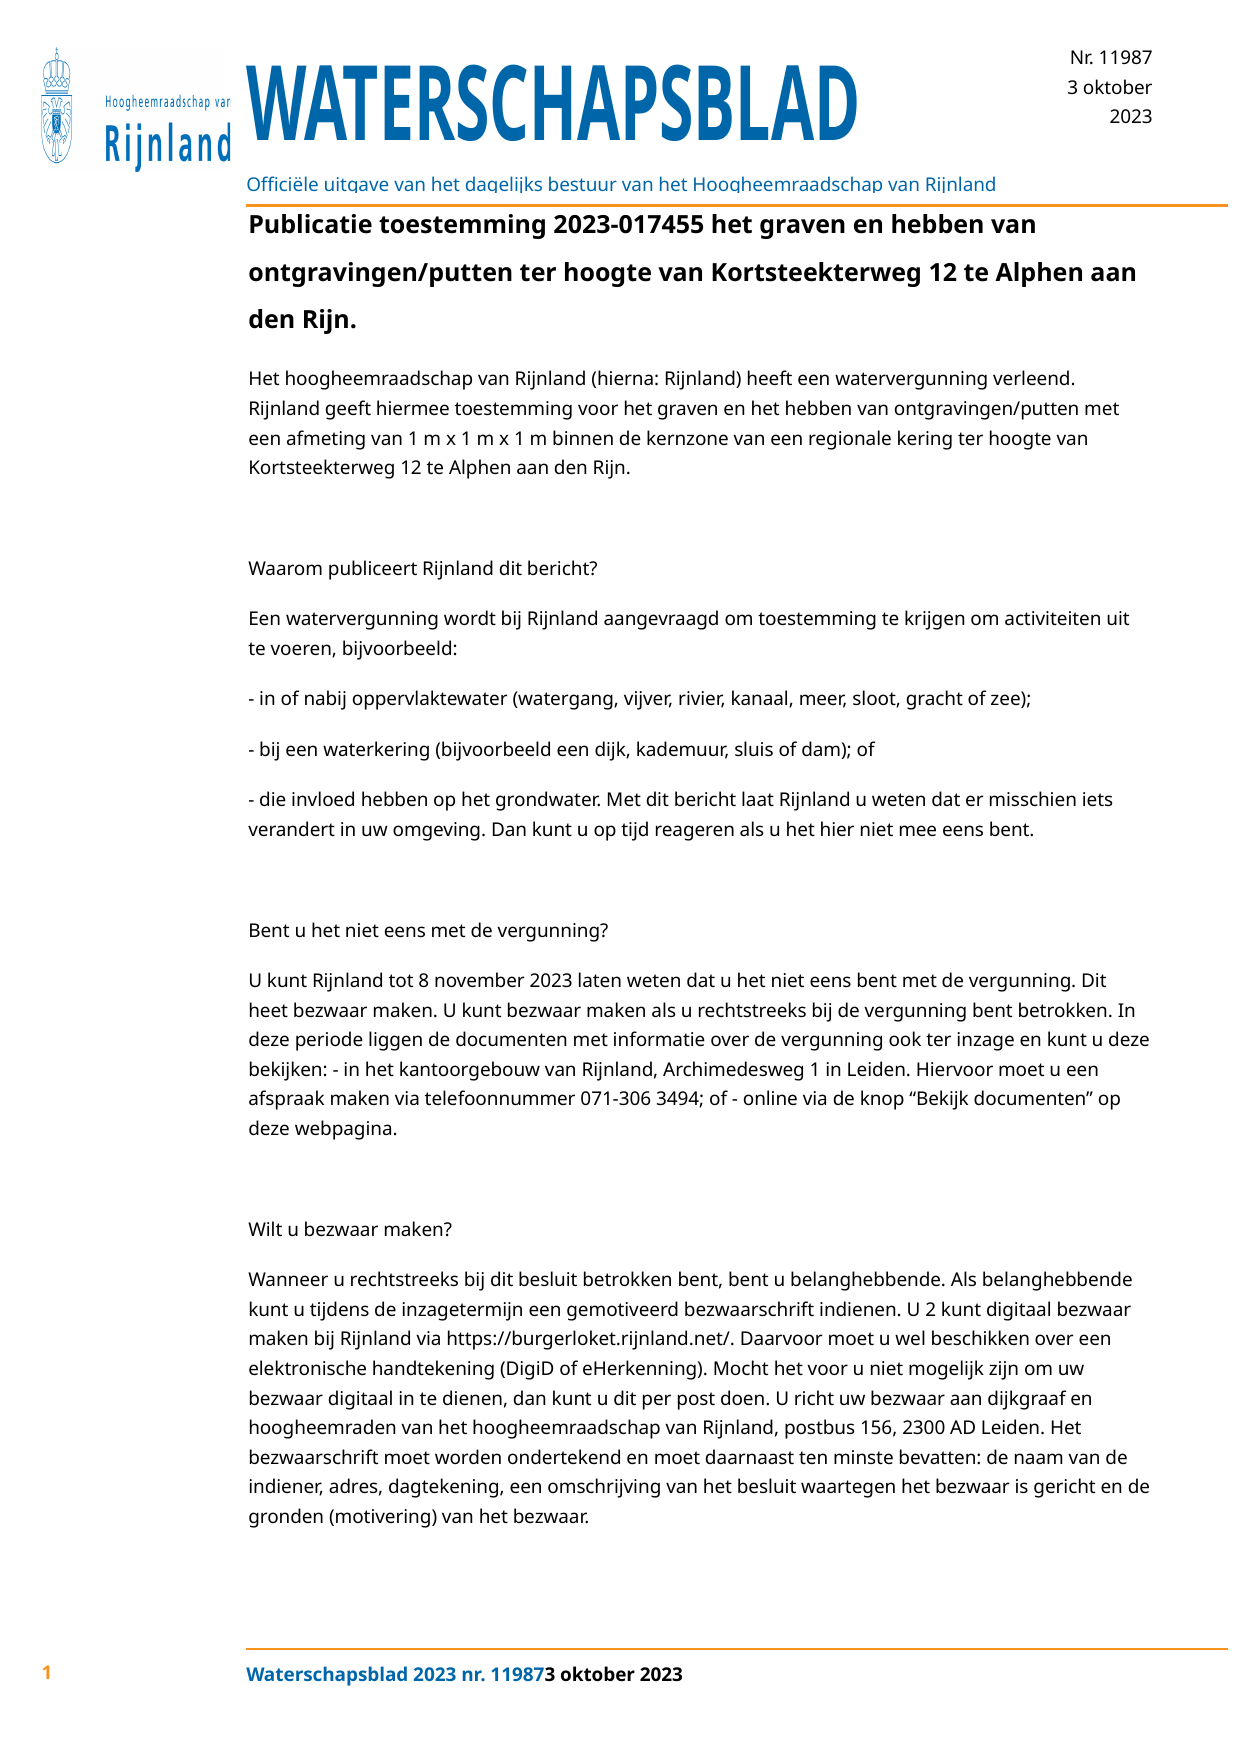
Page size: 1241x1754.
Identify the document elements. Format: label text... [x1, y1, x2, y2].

text Wilt u bezwaar maken? [248, 1216, 1152, 1242]
text - bij een waterkering (bijvoorbeeld een dijk, kademuur, sluis of dam); of [248, 736, 1152, 762]
text - die invloed hebben op het grondwater. Met dit bericht laat Rijnland u weten dat er misschien iets verandert in uw omgeving. Dan kunt u op tijd reageren als u het hier niet mee eens bent. [248, 786, 1152, 842]
text Het hoogheemraadschap van Rijnland (hierna: Rijnland) heeft een watervergunning verleend. Rijnland geeft hiermee toestemming voor het graven en het hebben van ontgravingen/putten met een afmeting van 1 m x 1 m x 1 m binnen de kernzone van een regionale kering ter hoogte van Kortsteekterweg 12 te Alphen aan den Rijn. [248, 366, 1152, 480]
text Publicatie toestemming 2023-017455 het graven en hebben van ontgravingen/putten ter hoogte van Kortsteekterweg 12 te Alphen aan den Rijn. [248, 207, 1152, 336]
text - in of nabij oppervlaktewater (watergang, vijver, rivier, kanaal, meer, sloot, gracht of zee); [248, 686, 1152, 711]
text Een watervergunning wordt bij Rijnland aangevraagd om toestemming te krijgen om activiteiten uit te voeren, bijvoorbeeld: [248, 606, 1152, 661]
text U kunt Rijnland tot 8 november 2023 laten weten dat u het niet eens bent met de vergunning. Dit heet bezwaar maken. U kunt bezwaar maken als u rechtstreeks bij de vergunning bent betrokken. In deze periode liggen de documenten met informatie over de vergunning ook ter inzage en kunt u deze bekijken: - in het kantoorgebouw van Rijnland, Archimedesweg 1 in Leiden. Hiervoor moet u een afspraak maken via telefoonnummer 071-306 3494; of - online via de knop “Bekijk documenten” op deze webpagina. [248, 967, 1152, 1141]
text Wanneer u rechtstreeks bij dit besluit betrokken bent, bent u belanghebbende. Als belanghebbende kunt u tijdens de inzagetermijn een gemotiveerd bezwaarschrift indienen. U 2 kunt digitaal bezwaar maken bij Rijnland via https://burgerloket.rijnland.net/. Daarvoor moet u wel beschikken over een elektronische handtekening (DigiD of eHerkenning). Mocht het voor u niet mogelijk zijn om uw bezwaar digitaal in te dienen, dan kunt u dit per post doen. U richt uw bezwaar aan dijkgraaf en hoogheemraden van het hoogheemraadschap van Rijnland, postbus 156, 2300 AD Leiden. Het bezwaarschrift moet worden ondertekend en moet daarnaast ten minste bevatten: de naam van de indiener, adres, dagtekening, een omschrijving van het besluit waartegen het bezwaar is gericht en de gronden (motivering) van het bezwaar. [248, 1266, 1152, 1529]
text Waarom publiceert Rijnland dit bericht? [248, 555, 1152, 581]
picture [41, 47, 231, 172]
text Bent u het niet eens met de vergunning? [248, 917, 1152, 942]
